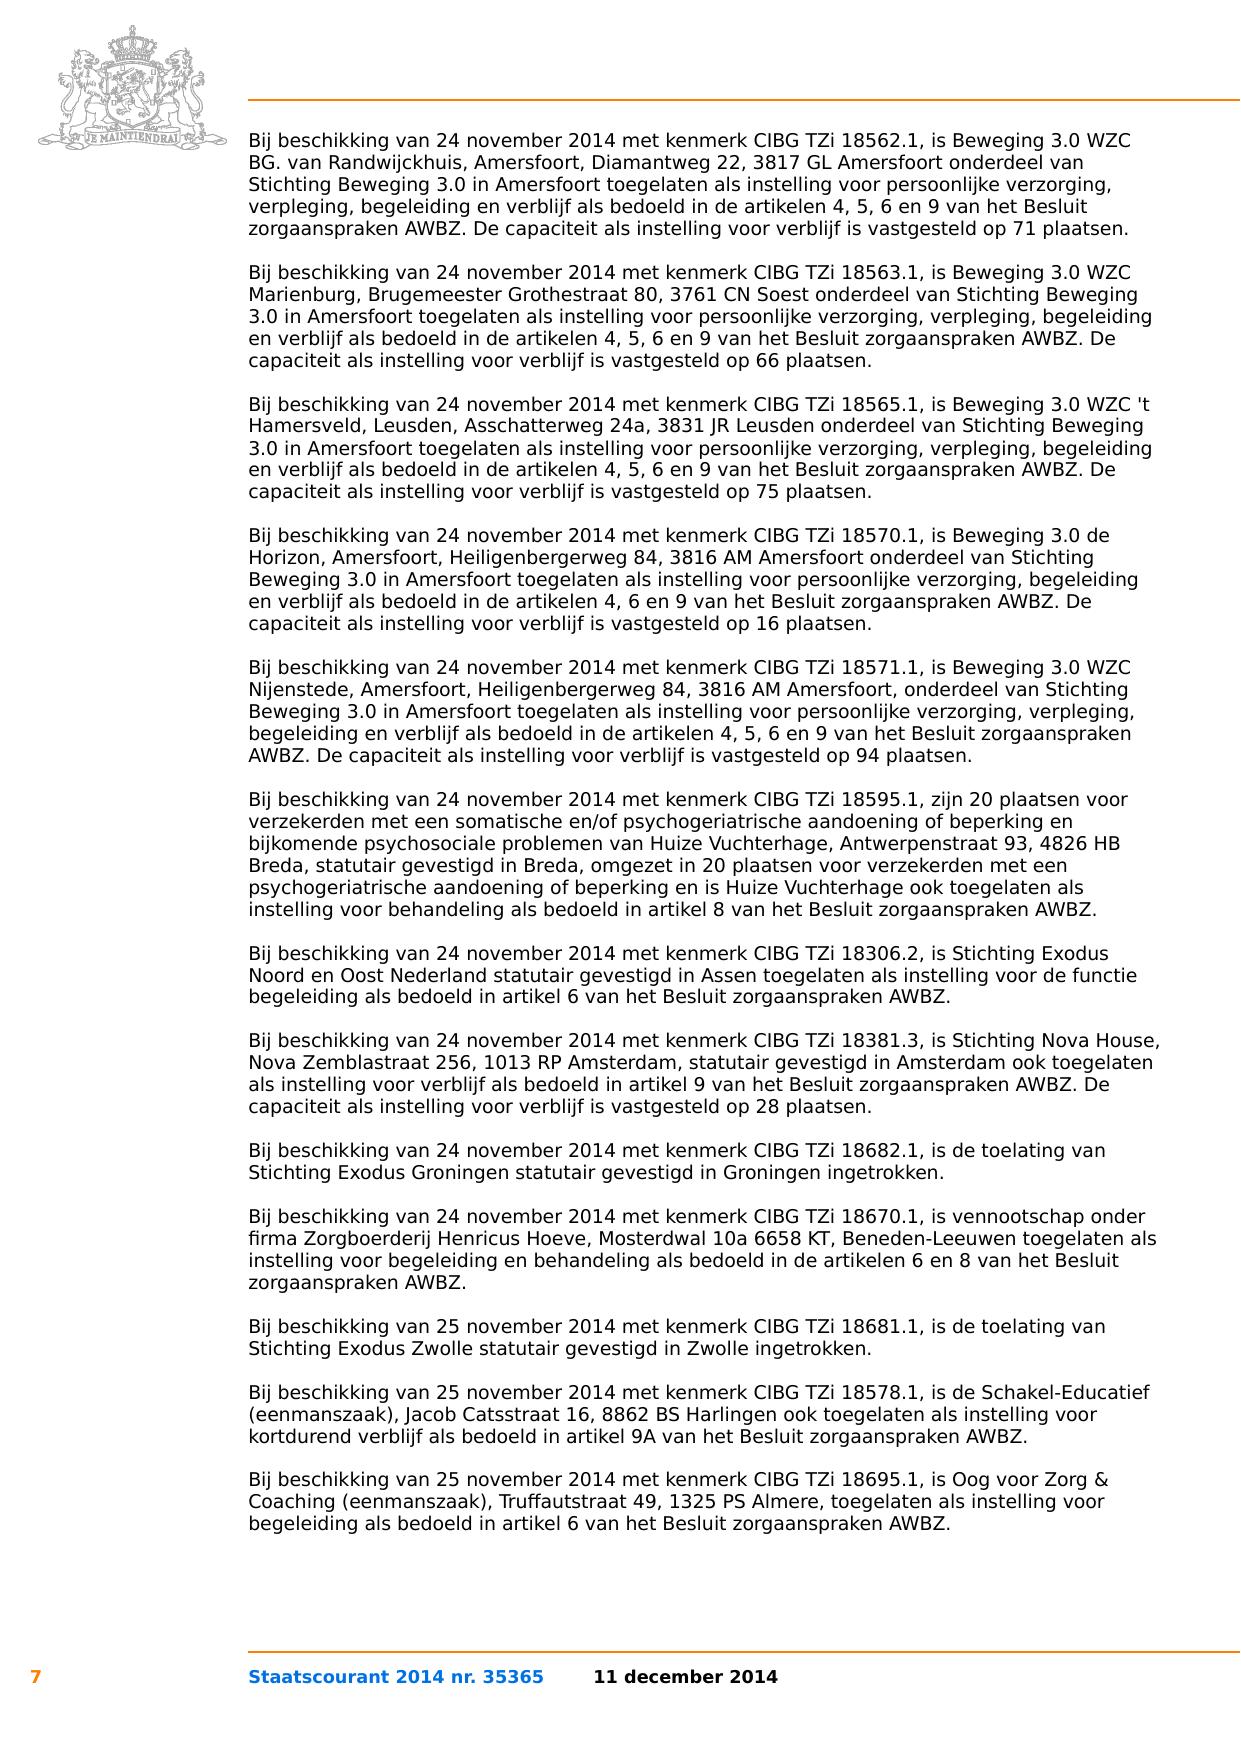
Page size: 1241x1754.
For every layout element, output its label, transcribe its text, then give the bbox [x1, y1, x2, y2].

text Bij beschikking van 24 november 2014 met kenmerk CIBG TZi 18595.1, zijn 20 plaatsen voor verzekerden met een somatische en/of psychogeriatrische aandoening of beperking en bijkomende psychosociale problemen van Huize Vuchterhage, Antwerpenstraat 93, 4826 HB Breda, statutair gevestigd in Breda, omgezet in 20 plaatsen voor verzekerden met een psychogeriatrische aandoening of beperking en is Huize Vuchterhage ook toegelaten als instelling voor behandeling als bedoeld in artikel 8 van het Besluit zorgaanspraken AWBZ. [248, 789, 1163, 921]
text Bij beschikking van 24 november 2014 met kenmerk CIBG TZi 18565.1, is Beweging 3.0 WZC 't Hamersveld, Leusden, Asschatterweg 24a, 3831 JR Leusden onderdeel van Stichting Beweging 3.0 in Amersfoort toegelaten als instelling voor persoonlijke verzorging, verpleging, begeleiding en verblijf als bedoeld in de artikelen 4, 5, 6 en 9 van het Besluit zorgaanspraken AWBZ. De capaciteit als instelling voor verblijf is vastgesteld op 75 plaatsen. [248, 393, 1163, 503]
text Bij beschikking van 25 november 2014 met kenmerk CIBG TZi 18695.1, is Oog voor Zorg & Coaching (eenmanszaak), Truffautstraat 49, 1325 PS Almere, toegelaten als instelling voor begeleiding als bedoeld in artikel 6 van het Besluit zorgaanspraken AWBZ. [248, 1469, 1163, 1535]
text Bij beschikking van 24 november 2014 met kenmerk CIBG TZi 18306.2, is Stichting Exodus Noord en Oost Nederland statutair gevestigd in Assen toegelaten als instelling voor de functie begeleiding als bedoeld in artikel 6 van het Besluit zorgaanspraken AWBZ. [248, 942, 1163, 1008]
text Bij beschikking van 24 november 2014 met kenmerk CIBG TZi 18381.3, is Stichting Nova House, Nova Zemblastraat 256, 1013 RP Amsterdam, statutair gevestigd in Amsterdam ook toegelaten als instelling voor verblijf als bedoeld in artikel 9 van het Besluit zorgaanspraken AWBZ. De capaciteit als instelling voor verblijf is vastgesteld op 28 plaatsen. [248, 1030, 1163, 1118]
text Bij beschikking van 25 november 2014 met kenmerk CIBG TZi 18578.1, is de Schakel-Educatief (eenmanszaak), Jacob Catsstraat 16, 8862 BS Harlingen ook toegelaten als instelling voor kortdurend verblijf als bedoeld in artikel 9A van het Besluit zorgaanspraken AWBZ. [248, 1382, 1163, 1447]
picture [38, 25, 227, 150]
text Bij beschikking van 24 november 2014 met kenmerk CIBG TZi 18563.1, is Beweging 3.0 WZC Marienburg, Brugemeester Grothestraat 80, 3761 CN Soest onderdeel van Stichting Beweging 3.0 in Amersfoort toegelaten als instelling voor persoonlijke verzorging, verpleging, begeleiding en verblijf als bedoeld in de artikelen 4, 5, 6 en 9 van het Besluit zorgaanspraken AWBZ. De capaciteit als instelling voor verblijf is vastgesteld op 66 plaatsen. [248, 262, 1163, 372]
text Bij beschikking van 24 november 2014 met kenmerk CIBG TZi 18670.1, is vennootschap onder firma Zorgboerderij Henricus Hoeve, Mosterdwal 10a 6658 KT, Beneden-Leeuwen toegelaten als instelling voor begeleiding en behandeling als bedoeld in de artikelen 6 en 8 van het Besluit zorgaanspraken AWBZ. [248, 1206, 1163, 1294]
text Bij beschikking van 25 november 2014 met kenmerk CIBG TZi 18681.1, is de toelating van Stichting Exodus Zwolle statutair gevestigd in Zwolle ingetrokken. [248, 1316, 1163, 1360]
text Bij beschikking van 24 november 2014 met kenmerk CIBG TZi 18570.1, is Beweging 3.0 de Horizon, Amersfoort, Heiligenbergerweg 84, 3816 AM Amersfoort onderdeel van Stichting Beweging 3.0 in Amersfoort toegelaten als instelling voor persoonlijke verzorging, begeleiding en verblijf als bedoeld in de artikelen 4, 6 en 9 van het Besluit zorgaanspraken AWBZ. De capaciteit als instelling voor verblijf is vastgesteld op 16 plaatsen. [248, 525, 1163, 635]
text Bij beschikking van 24 november 2014 met kenmerk CIBG TZi 18562.1, is Beweging 3.0 WZC BG. van Randwijckhuis, Amersfoort, Diamantweg 22, 3817 GL Amersfoort onderdeel van Stichting Beweging 3.0 in Amersfoort toegelaten als instelling voor persoonlijke verzorging, verpleging, begeleiding en verblijf als bedoeld in de artikelen 4, 5, 6 en 9 van het Besluit zorgaanspraken AWBZ. De capaciteit als instelling voor verblijf is vastgesteld op 71 plaatsen. [248, 130, 1163, 240]
text Bij beschikking van 24 november 2014 met kenmerk CIBG TZi 18571.1, is Beweging 3.0 WZC Nijenstede, Amersfoort, Heiligenbergerweg 84, 3816 AM Amersfoort, onderdeel van Stichting Beweging 3.0 in Amersfoort toegelaten als instelling voor persoonlijke verzorging, verpleging, begeleiding en verblijf als bedoeld in de artikelen 4, 5, 6 en 9 van het Besluit zorgaanspraken AWBZ. De capaciteit als instelling voor verblijf is vastgesteld op 94 plaatsen. [248, 657, 1163, 767]
text Bij beschikking van 24 november 2014 met kenmerk CIBG TZi 18682.1, is de toelating van Stichting Exodus Groningen statutair gevestigd in Groningen ingetrokken. [248, 1140, 1163, 1184]
